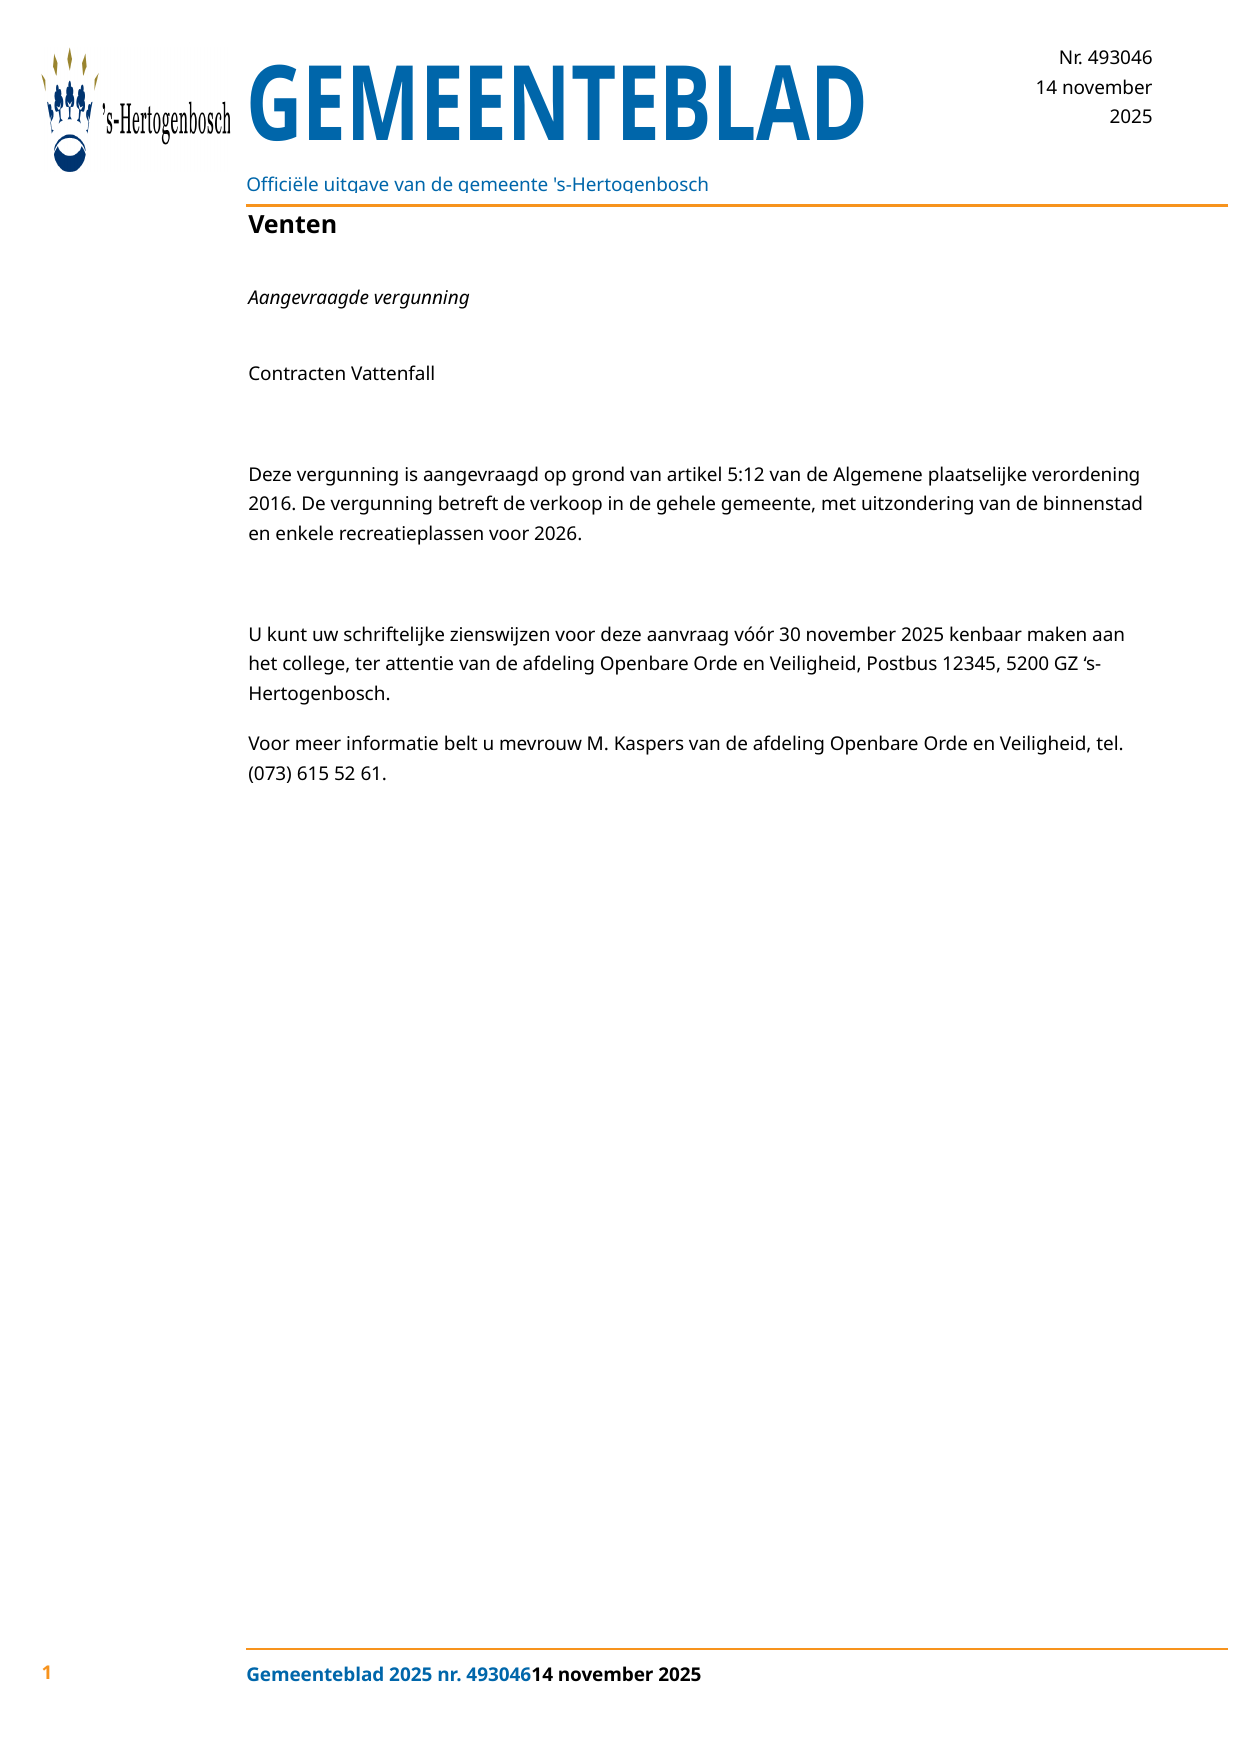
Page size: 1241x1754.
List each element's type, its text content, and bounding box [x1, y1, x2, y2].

text Venten [248, 207, 1152, 241]
text Aangevraagde vergunning [248, 284, 1152, 309]
picture [41, 47, 231, 172]
text Deze vergunning is aangevraagd op grond van artikel 5:12 van de Algemene plaatselijke verordening 2016. De vergunning betreft de verkoop in de gehele gemeente, met uitzondering van de binnenstad en enkele recreatieplassen voor 2026. [248, 461, 1152, 546]
text U kunt uw schriftelijke zienswijzen voor deze aanvraag vóór 30 november 2025 kenbaar maken aan het college, ter attentie van de afdeling Openbare Orde en Veiligheid, Postbus 12345, 5200 GZ ‘s-Hertogenbosch. [248, 621, 1152, 706]
text Contracten Vattenfall [248, 360, 1152, 386]
text Voor meer informatie belt u mevrouw M. Kaspers van de afdeling Openbare Orde en Veiligheid, tel. (073) 615 52 61. [248, 730, 1152, 786]
